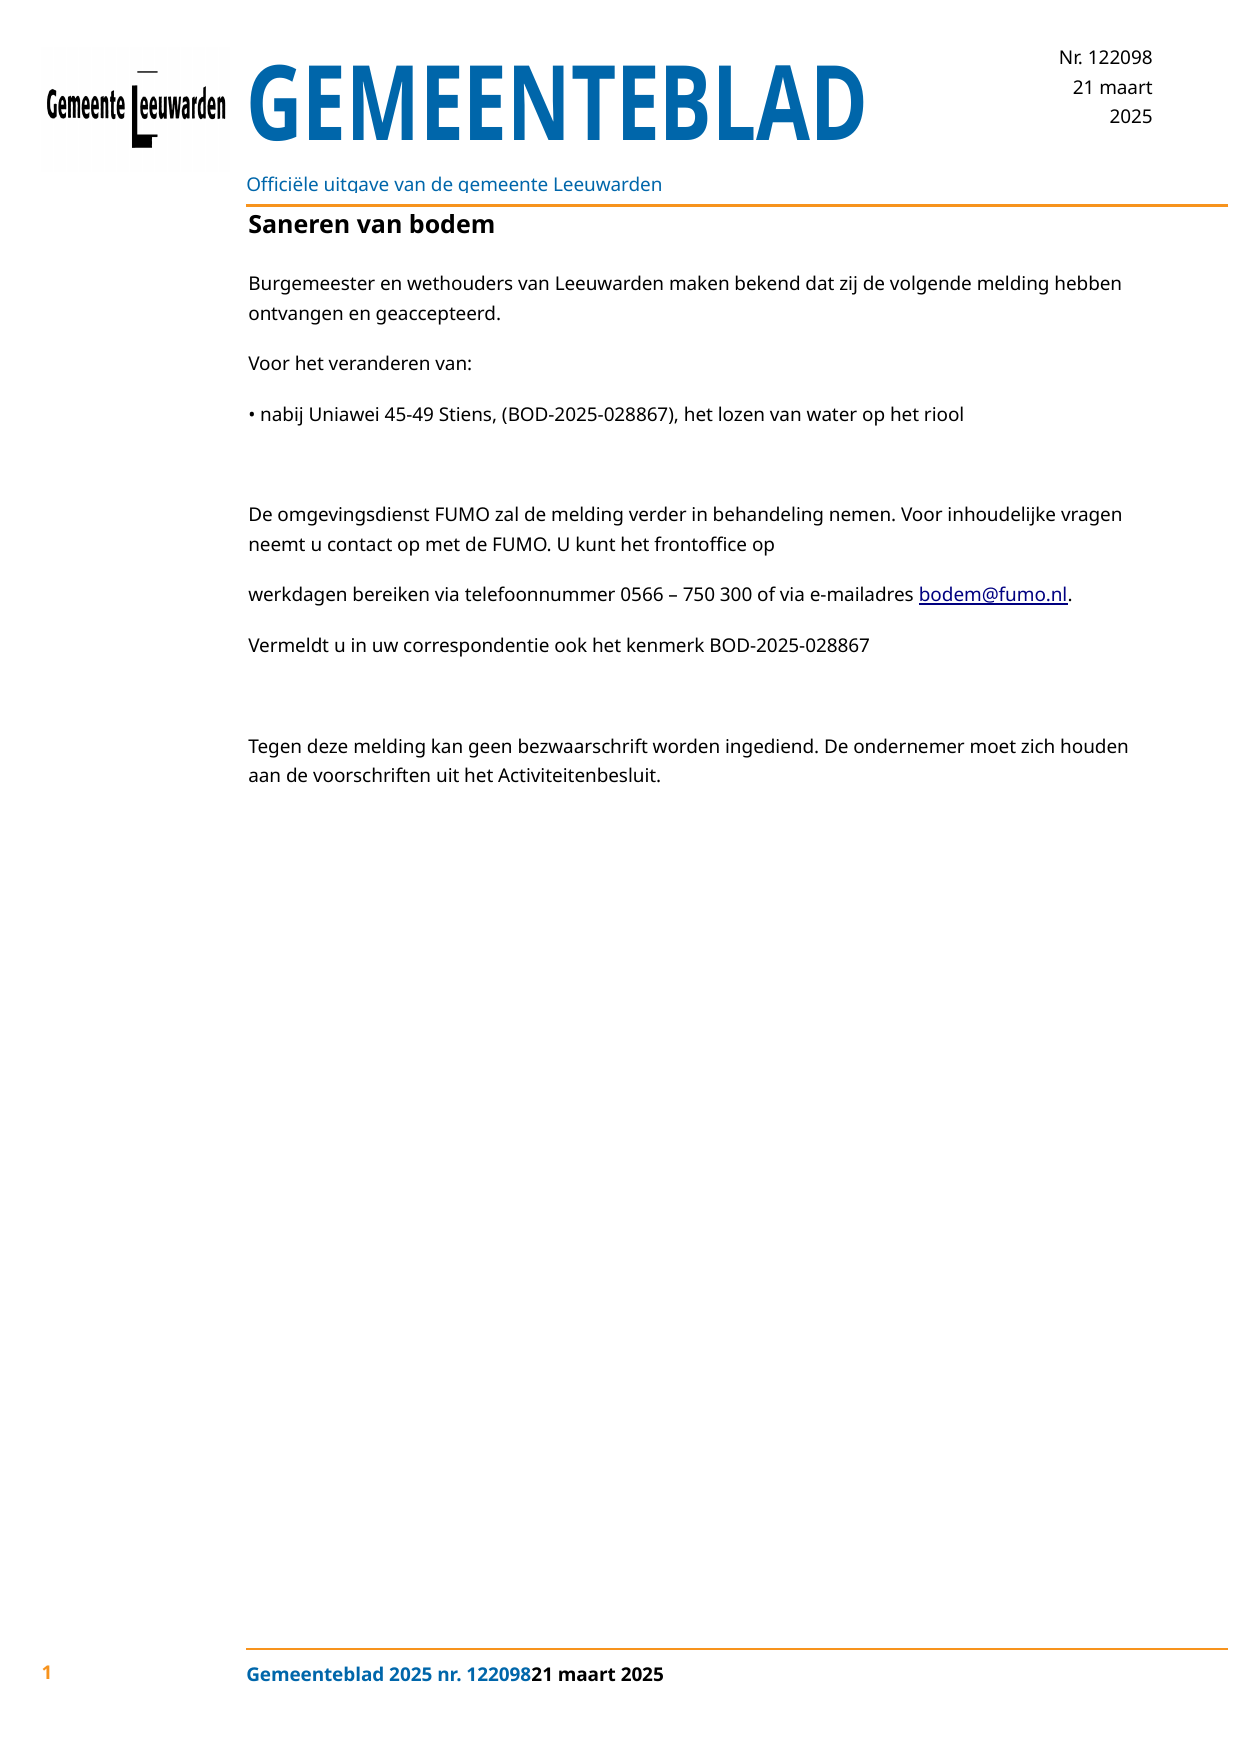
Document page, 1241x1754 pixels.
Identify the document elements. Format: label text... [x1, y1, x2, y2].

text Vermeldt u in uw correspondentie ook het kenmerk BOD-2025-028867 [248, 632, 1152, 658]
text • nabij Uniawei 45-49 Stiens, (BOD-2025-028867), het lozen van water op het riool [248, 401, 1152, 426]
text Burgemeester en wethouders van Leeuwarden maken bekend dat zij de volgende melding hebben ontvangen en geaccepteerd. [248, 270, 1152, 326]
text Tegen deze melding kan geen bezwaarschrift worden ingediend. De ondernemer moet zich houden aan de voorschriften uit het Activiteitenbesluit. [248, 733, 1152, 788]
text De omgevingsdienst FUMO zal de melding verder in behandeling nemen. Voor inhoudelijke vragen neemt u contact op met de FUMO. U kunt het frontoffice op [248, 502, 1152, 557]
picture [41, 47, 231, 172]
text Voor het veranderen van: [248, 350, 1152, 376]
text werkdagen bereiken via telefoonnummer 0566 – 750 300 of via e-mailadres bodem@fumo.nl. [248, 582, 1152, 607]
text Saneren van bodem [248, 207, 1152, 241]
